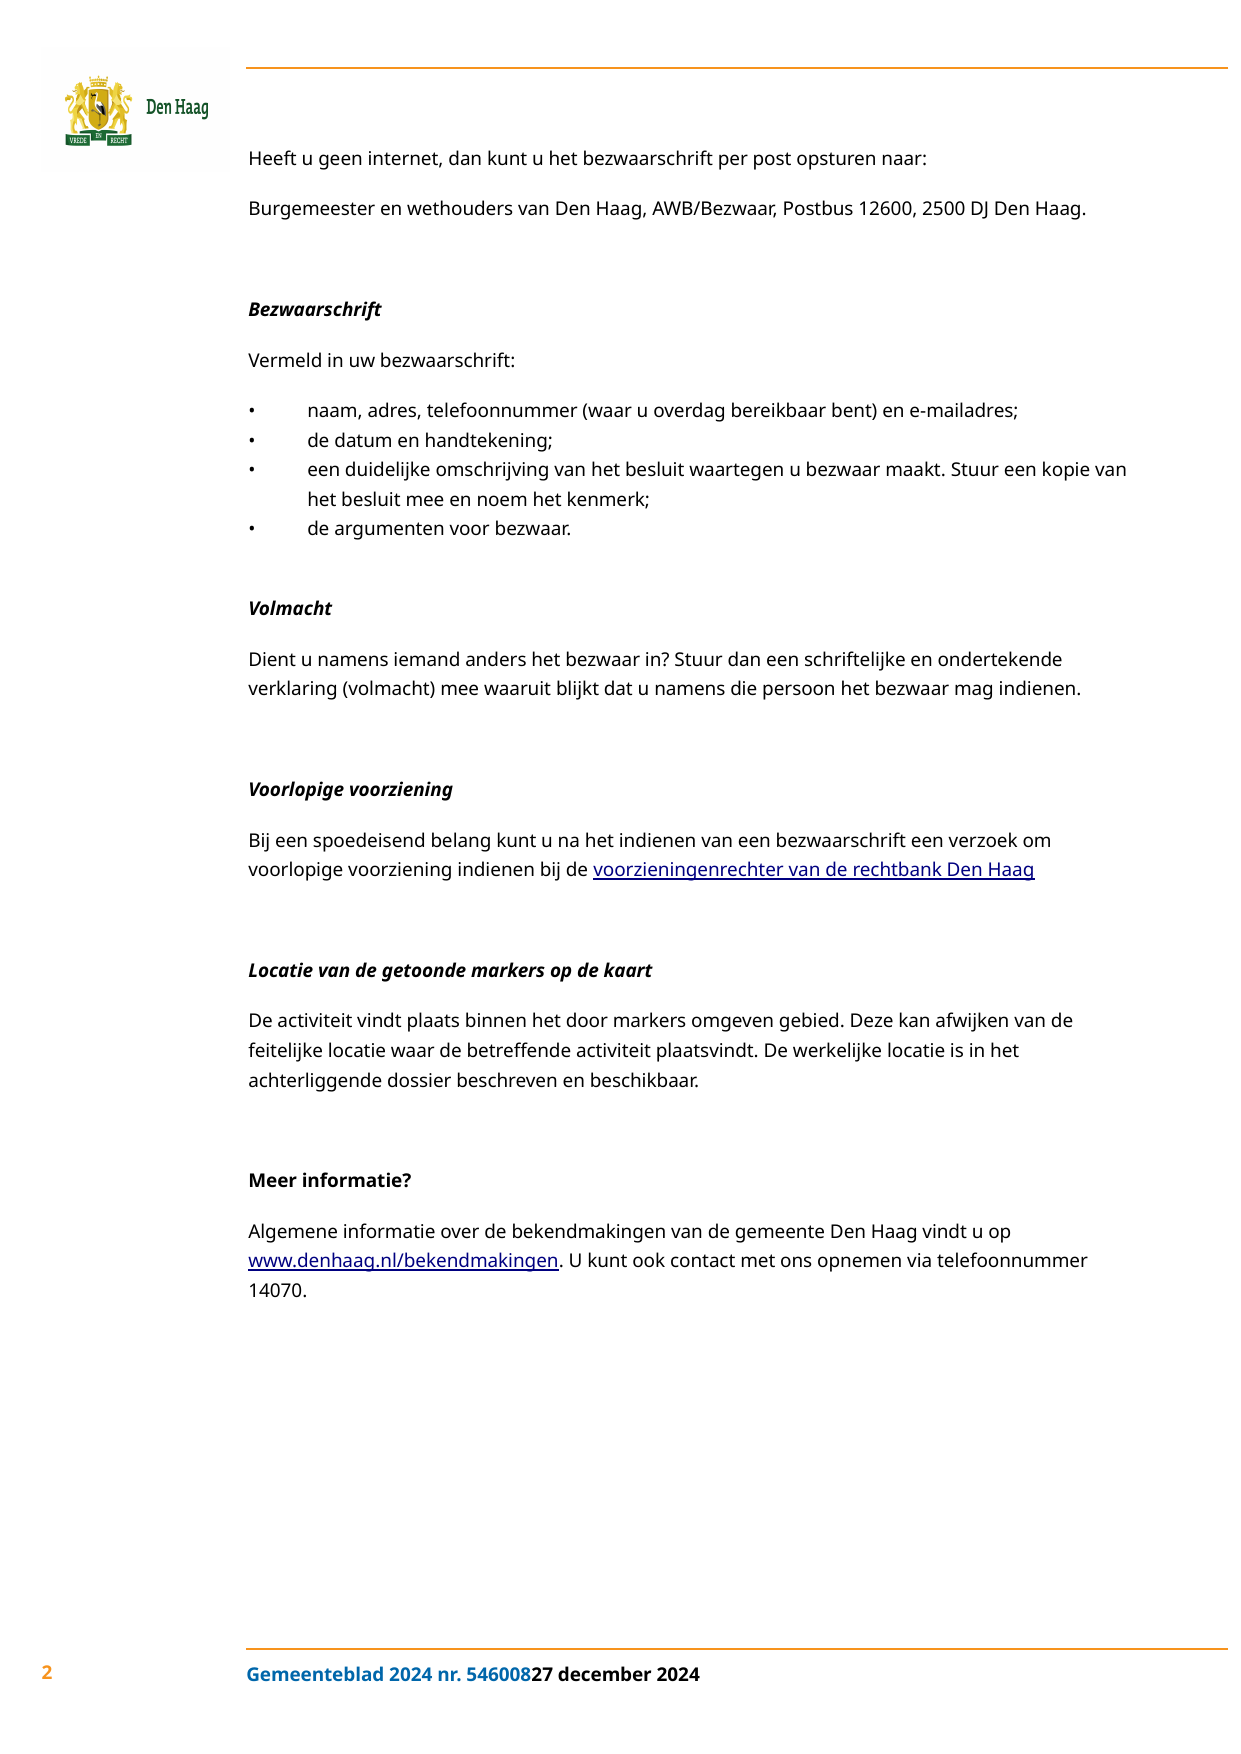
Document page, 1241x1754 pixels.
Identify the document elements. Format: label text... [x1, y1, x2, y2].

picture [41, 47, 231, 172]
text Burgemeester en wethouders van Den Haag, AWB/Bezwaar, Postbus 12600, 2500 DJ Den Haag. [248, 196, 1152, 221]
text Meer informatie? [248, 1168, 1152, 1193]
text Bezwaarschrift [248, 296, 1152, 322]
text Locatie van de getoonde markers op de kaart [248, 957, 1152, 983]
text Vermeld in uw bezwaarschrift: [248, 347, 1152, 373]
list de datum en handtekening; [248, 427, 1152, 453]
list naam, adres, telefoonnummer (waar u overdag bereikbaar bent) en e-mailadres; [248, 397, 1152, 423]
list de argumenten voor bezwaar. [248, 516, 1152, 541]
list een duidelijke omschrijving van het besluit waartegen u bezwaar maakt. Stuur een kopie van het besluit mee en noem het kenmerk; [248, 456, 1152, 512]
text Volmacht [248, 596, 1152, 621]
text Heeft u geen internet, dan kunt u het bezwaarschrift per post opsturen naar: [248, 145, 1152, 171]
text De activiteit vindt plaats binnen het door markers omgeven gebied. Deze kan afwijken van de feitelijke locatie waar de betreffende activiteit plaatsvindt. De werkelijke locatie is in het achterliggende dossier beschreven en beschikbaar. [248, 1008, 1152, 1093]
text Bij een spoedeisend belang kunt u na het indienen van een bezwaarschrift een verzoek om voorlopige voorziening indienen bij de voorzieningenrechter van de rechtbank Den Haag [248, 827, 1152, 882]
text Voorlopige voorziening [248, 776, 1152, 802]
text Algemene informatie over de bekendmakingen van de gemeente Den Haag vindt u op www.denhaag.nl/bekendmakingen. U kunt ook contact met ons opnemen via telefoonnummer 14070. [248, 1218, 1152, 1303]
text Dient u namens iemand anders het bezwaar in? Stuur dan een schriftelijke en ondertekende verklaring (volmacht) mee waaruit blijkt dat u namens die persoon het bezwaar mag indienen. [248, 646, 1152, 701]
